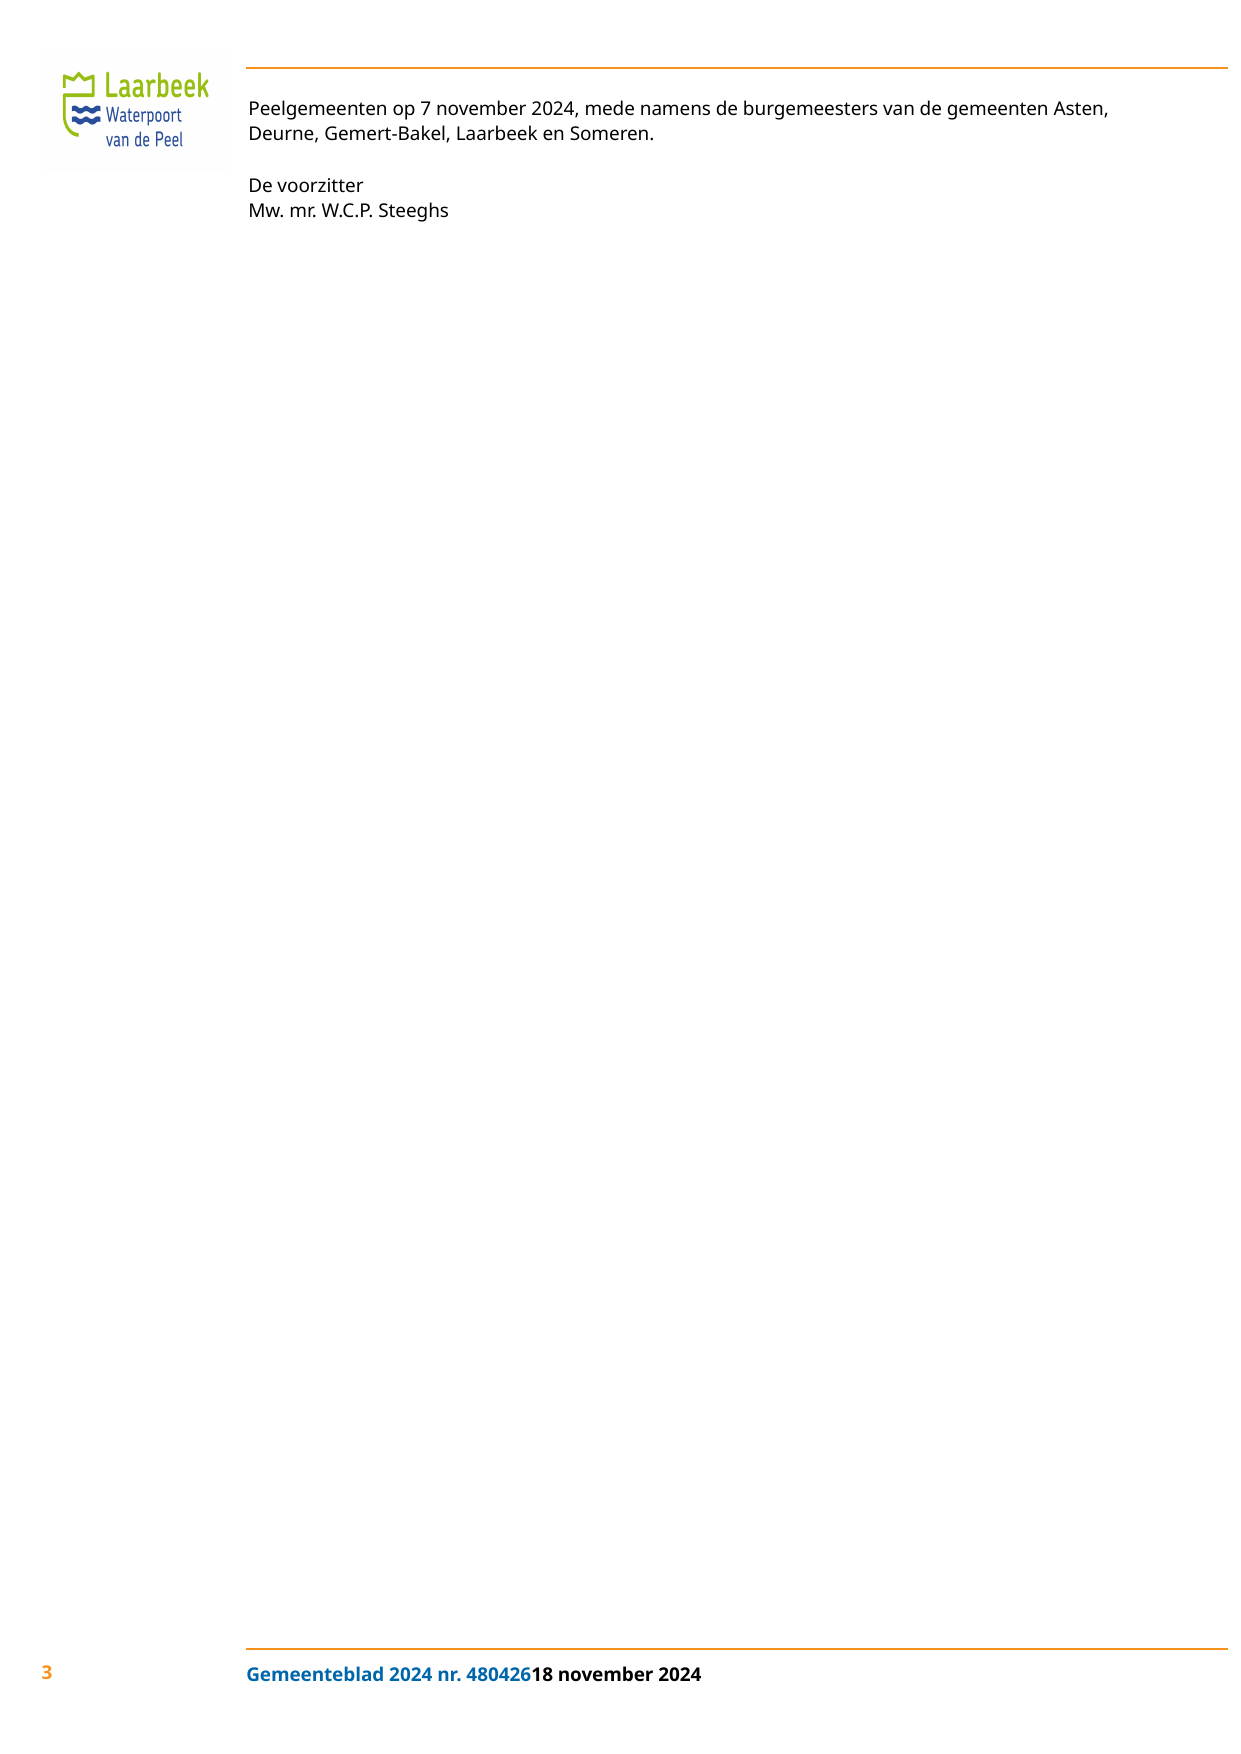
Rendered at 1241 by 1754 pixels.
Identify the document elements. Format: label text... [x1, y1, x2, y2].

picture [41, 47, 231, 172]
text De voorzitter [248, 172, 1152, 198]
text Mw. mr. W.C.P. Steeghs [248, 198, 1152, 223]
text Peelgemeenten op 7 november 2024, mede namens de burgemeesters van de gemeenten Asten, Deurne, Gemert-Bakel, Laarbeek en Someren. [248, 95, 1152, 146]
